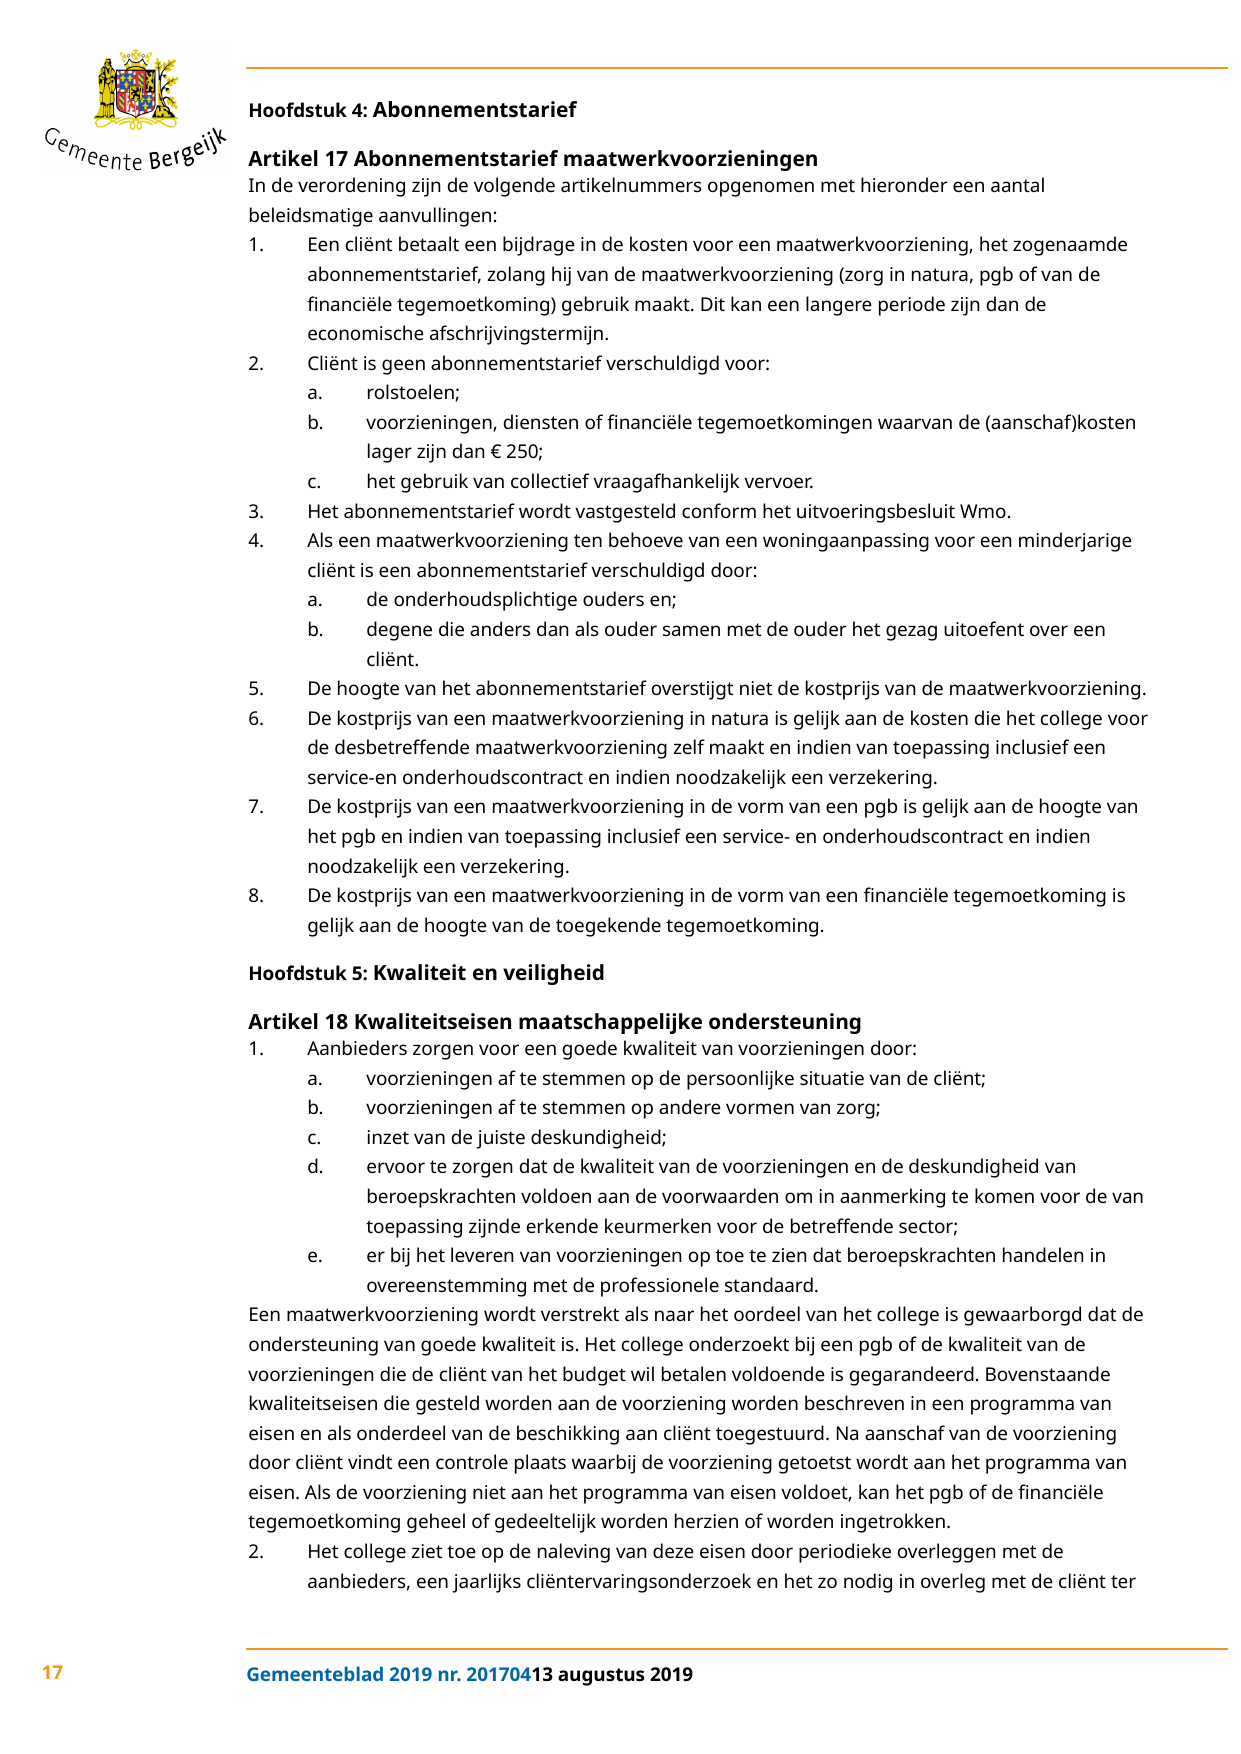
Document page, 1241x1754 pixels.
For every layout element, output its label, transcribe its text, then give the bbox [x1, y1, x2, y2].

text Een maatwerkvoorziening wordt verstrekt als naar het oordeel van het college is gewaarborgd dat de ondersteuning van goede kwaliteit is. Het college onderzoekt bij een pgb of de kwaliteit van de voorzieningen die de cliënt van het budget wil betalen voldoende is gegarandeerd. Bovenstaande kwaliteitseisen die gesteld worden aan de voorziening worden beschreven in een programma van eisen en als onderdeel van de beschikking aan cliënt toegestuurd. Na aanschaf van de voorziening door cliënt vindt een controle plaats waarbij de voorziening getoetst wordt aan het programma van eisen. Als de voorziening niet aan het programma van eisen voldoet, kan het pgb of de financiële tegemoetkoming geheel of gedeeltelijk worden herzien of worden ingetrokken. [248, 1302, 1152, 1534]
list Het abonnementstarief wordt vastgesteld conform het uitvoeringsbesluit Wmo. [248, 498, 1152, 524]
list ervoor te zorgen dat de kwaliteit van de voorzieningen en de deskundigheid van beroepskrachten voldoen aan de voorwaarden om in aanmerking te komen voor de van toepassing zijnde erkende keurmerken voor de betreffende sector; [307, 1154, 1152, 1239]
text Hoofdstuk 4: Abonnementstarief [248, 95, 1152, 123]
list Als een maatwerkvoorziening ten behoeve van een woningaanpassing voor een minderjarige cliënt is een abonnementstarief verschuldigd door: [248, 527, 1152, 583]
list voorzieningen af te stemmen op de persoonlijke situatie van de cliënt; [307, 1065, 1152, 1091]
list De kostprijs van een maatwerkvoorziening in de vorm van een financiële tegemoetkoming is gelijk aan de hoogte van de toegekende tegemoetkoming. [248, 882, 1152, 938]
list De kostprijs van een maatwerkvoorziening in natura is gelijk aan de kosten die het college voor de desbetreffende maatwerkvoorziening zelf maakt en indien van toepassing inclusief een service-en onderhoudscontract en indien noodzakelijk een verzekering. [248, 705, 1152, 790]
list het gebruik van collectief vraagafhankelijk vervoer. [307, 468, 1152, 494]
list voorzieningen, diensten of financiële tegemoetkomingen waarvan de (aanschaf)kosten lager zijn dan € 250; [307, 409, 1152, 464]
list Een cliënt betaalt een bijdrage in de kosten voor een maatwerkvoorziening, het zogenaamde abonnementstarief, zolang hij van de maatwerkvoorziening (zorg in natura, pgb of van de financiële tegemoetkoming) gebruik maakt. Dit kan een langere periode zijn dan de economische afschrijvingstermijn. [248, 232, 1152, 346]
list de onderhoudsplichtige ouders en; [307, 587, 1152, 612]
list Aanbieders zorgen voor een goede kwaliteit van voorzieningen door: [248, 1035, 1152, 1061]
list rolstoelen; [307, 379, 1152, 405]
text In de verordening zijn de volgende artikelnummers opgenomen met hieronder een aantal beleidsmatige aanvullingen: [248, 172, 1152, 228]
list er bij het leveren van voorzieningen op toe te zien dat beroepskrachten handelen in overeenstemming met de professionele standaard. [307, 1242, 1152, 1298]
list voorzieningen af te stemmen op andere vormen van zorg; [307, 1094, 1152, 1120]
list De hoogte van het abonnementstarief overstijgt niet de kostprijs van de maatwerkvoorziening. [248, 675, 1152, 701]
list Cliënt is geen abonnementstarief verschuldigd voor: [248, 350, 1152, 376]
text Artikel 18 Kwaliteitseisen maatschappelijke ondersteuning [248, 1007, 1152, 1035]
text Hoofdstuk 5: Kwaliteit en veiligheid [248, 958, 1152, 986]
picture [41, 47, 231, 172]
text Artikel 17 Abonnementstarief maatwerkvoorzieningen [248, 144, 1152, 172]
list inzet van de juiste deskundigheid; [307, 1124, 1152, 1150]
list De kostprijs van een maatwerkvoorziening in de vorm van een pgb is gelijk aan de hoogte van het pgb en indien van toepassing inclusief een service- en onderhoudscontract en indien noodzakelijk een verzekering. [248, 794, 1152, 879]
list Het college ziet toe op de naleving van deze eisen door periodieke overleggen met de aanbieders, een jaarlijks cliëntervaringsonderzoek en het zo nodig in overleg met de cliënt ter [248, 1538, 1152, 1594]
list degene die anders dan als ouder samen met de ouder het gezag uitoefent over een cliënt. [307, 616, 1152, 672]
